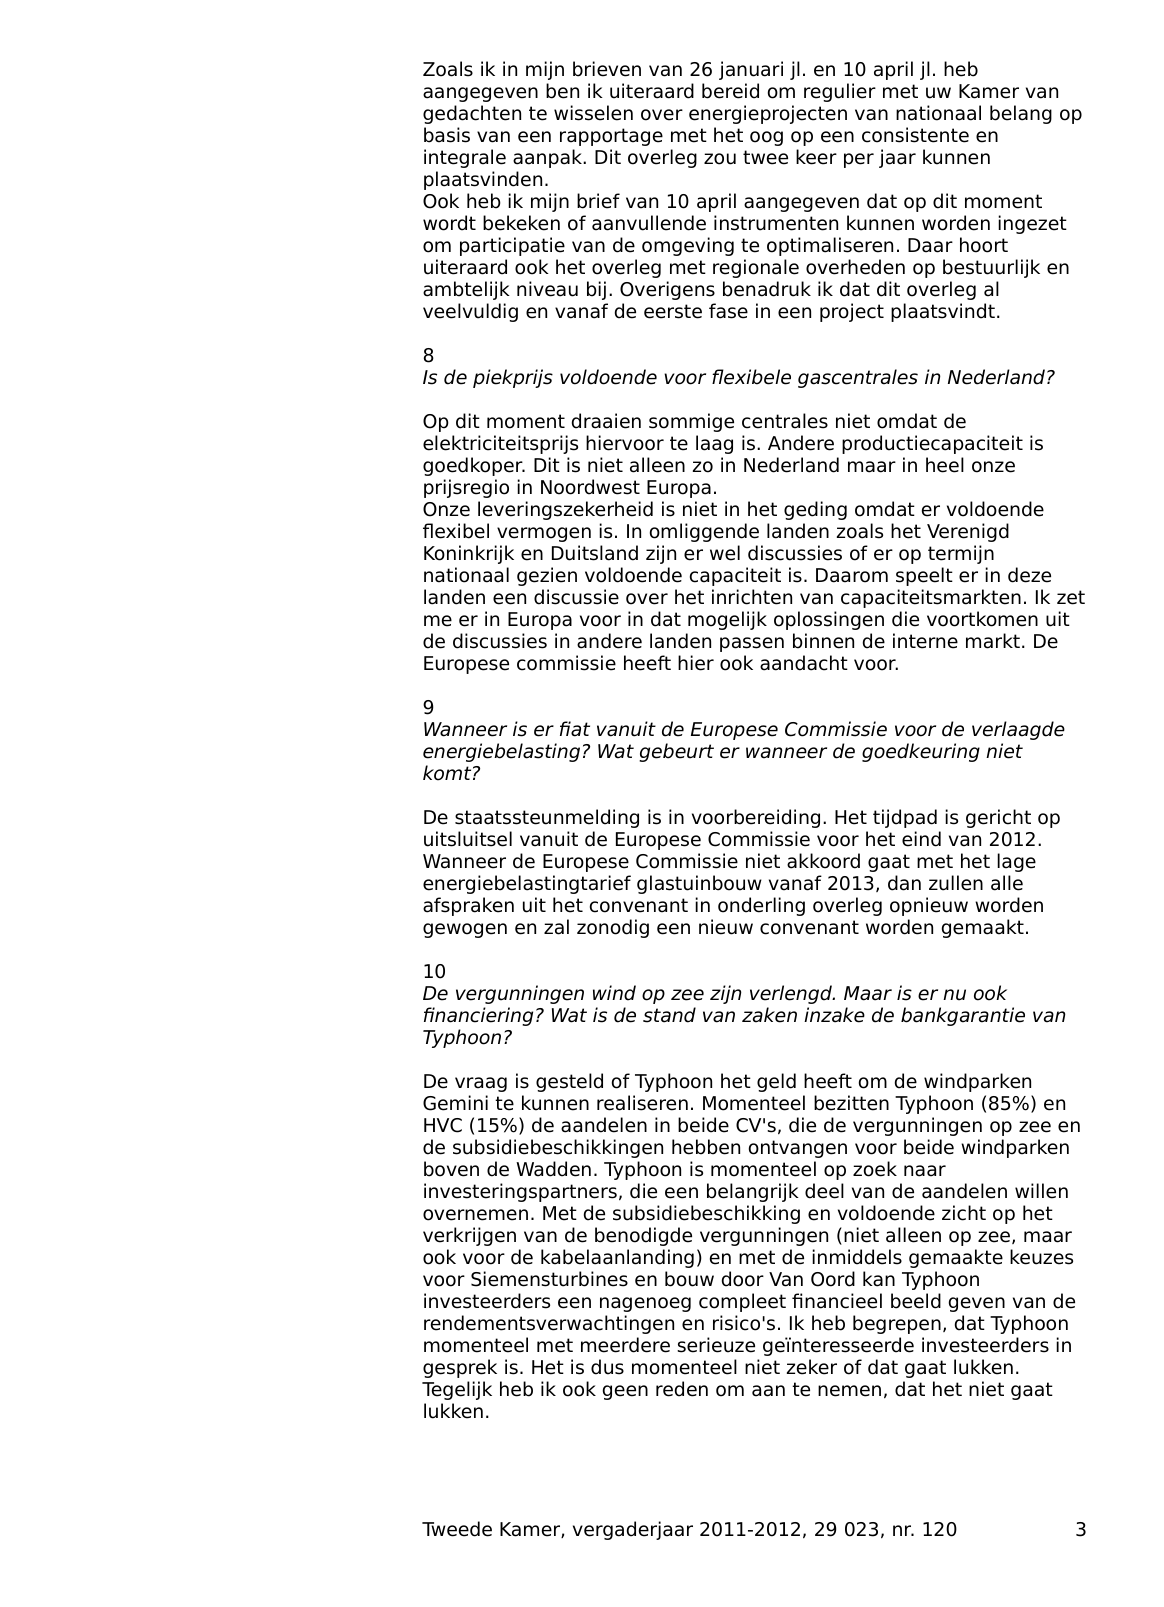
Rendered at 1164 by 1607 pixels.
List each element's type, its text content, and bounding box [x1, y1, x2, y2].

text De vraag is gesteld of Typhoon het geld heeft om de windparken Gemini te kunnen realiseren. Momenteel bezitten Typhoon (85%) en HVC (15%) de aandelen in beide CV's, die de vergunningen op zee en de subsidiebeschikkingen hebben ontvangen voor beide windparken boven de Wadden. Typhoon is momenteel op zoek naar investeringspartners, die een belangrijk deel van de aandelen willen overnemen. Met de subsidiebeschikking en voldoende zicht op het verkrijgen van de benodigde vergunningen (niet alleen op zee, maar ook voor de kabelaanlanding) en met de inmiddels gemaakte keuzes voor Siemensturbines en bouw door Van Oord kan Typhoon investeerders een nagenoeg compleet financieel beeld geven van de rendementsverwachtingen en risico's. Ik heb begrepen, dat Typhoon momenteel met meerdere serieuze geïnteresseerde investeerders in gesprek is. Het is dus momenteel niet zeker of dat gaat lukken. Tegelijk heb ik ook geen reden om aan te nemen, dat het niet gaat lukken. [422, 1071, 1087, 1423]
text Op dit moment draaien sommige centrales niet omdat de elektriciteitsprijs hiervoor te laag is. Andere productiecapaciteit is goedkoper. Dit is niet alleen zo in Nederland maar in heel onze prijsregio in Noordwest Europa. [422, 411, 1087, 499]
text Zoals ik in mijn brieven van 26 januari jl. en 10 april jl. heb aangegeven ben ik uiteraard bereid om regulier met uw Kamer van gedachten te wisselen over energieprojecten van nationaal belang op basis van een rapportage met het oog op een consistente en integrale aanpak. Dit overleg zou twee keer per jaar kunnen plaatsvinden. [422, 59, 1087, 191]
text 8 [422, 345, 1087, 367]
text Wanneer is er fiat vanuit de Europese Commissie voor de verlaagde energiebelasting? Wat gebeurt er wanneer de goedkeuring niet komt? [422, 719, 1087, 785]
text 9 [422, 697, 1087, 719]
text Onze leveringszekerheid is niet in het geding omdat er voldoende flexibel vermogen is. In omliggende landen zoals het Verenigd Koninkrijk en Duitsland zijn er wel discussies of er op termijn nationaal gezien voldoende capaciteit is. Daarom speelt er in deze landen een discussie over het inrichten van capaciteitsmarkten. Ik zet me er in Europa voor in dat mogelijk oplossingen die voortkomen uit de discussies in andere landen passen binnen de interne markt. De Europese commissie heeft hier ook aandacht voor. [422, 499, 1087, 675]
text De vergunningen wind op zee zijn verlengd. Maar is er nu ook financiering? Wat is de stand van zaken inzake de bankgarantie van Typhoon? [422, 983, 1087, 1049]
text Is de piekprijs voldoende voor flexibele gascentrales in Nederland? [422, 367, 1087, 389]
text 10 [422, 961, 1087, 983]
text Ook heb ik mijn brief van 10 april aangegeven dat op dit moment wordt bekeken of aanvullende instrumenten kunnen worden ingezet om participatie van de omgeving te optimaliseren. Daar hoort uiteraard ook het overleg met regionale overheden op bestuurlijk en ambtelijk niveau bij. Overigens benadruk ik dat dit overleg al veelvuldig en vanaf de eerste fase in een project plaatsvindt. [422, 191, 1087, 323]
text Wanneer de Europese Commissie niet akkoord gaat met het lage energiebelastingtarief glastuinbouw vanaf 2013, dan zullen alle afspraken uit het convenant in onderling overleg opnieuw worden gewogen en zal zonodig een nieuw convenant worden gemaakt. [422, 851, 1087, 939]
text De staatssteunmelding is in voorbereiding. Het tijdpad is gericht op uitsluitsel vanuit de Europese Commissie voor het eind van 2012. [422, 807, 1087, 851]
